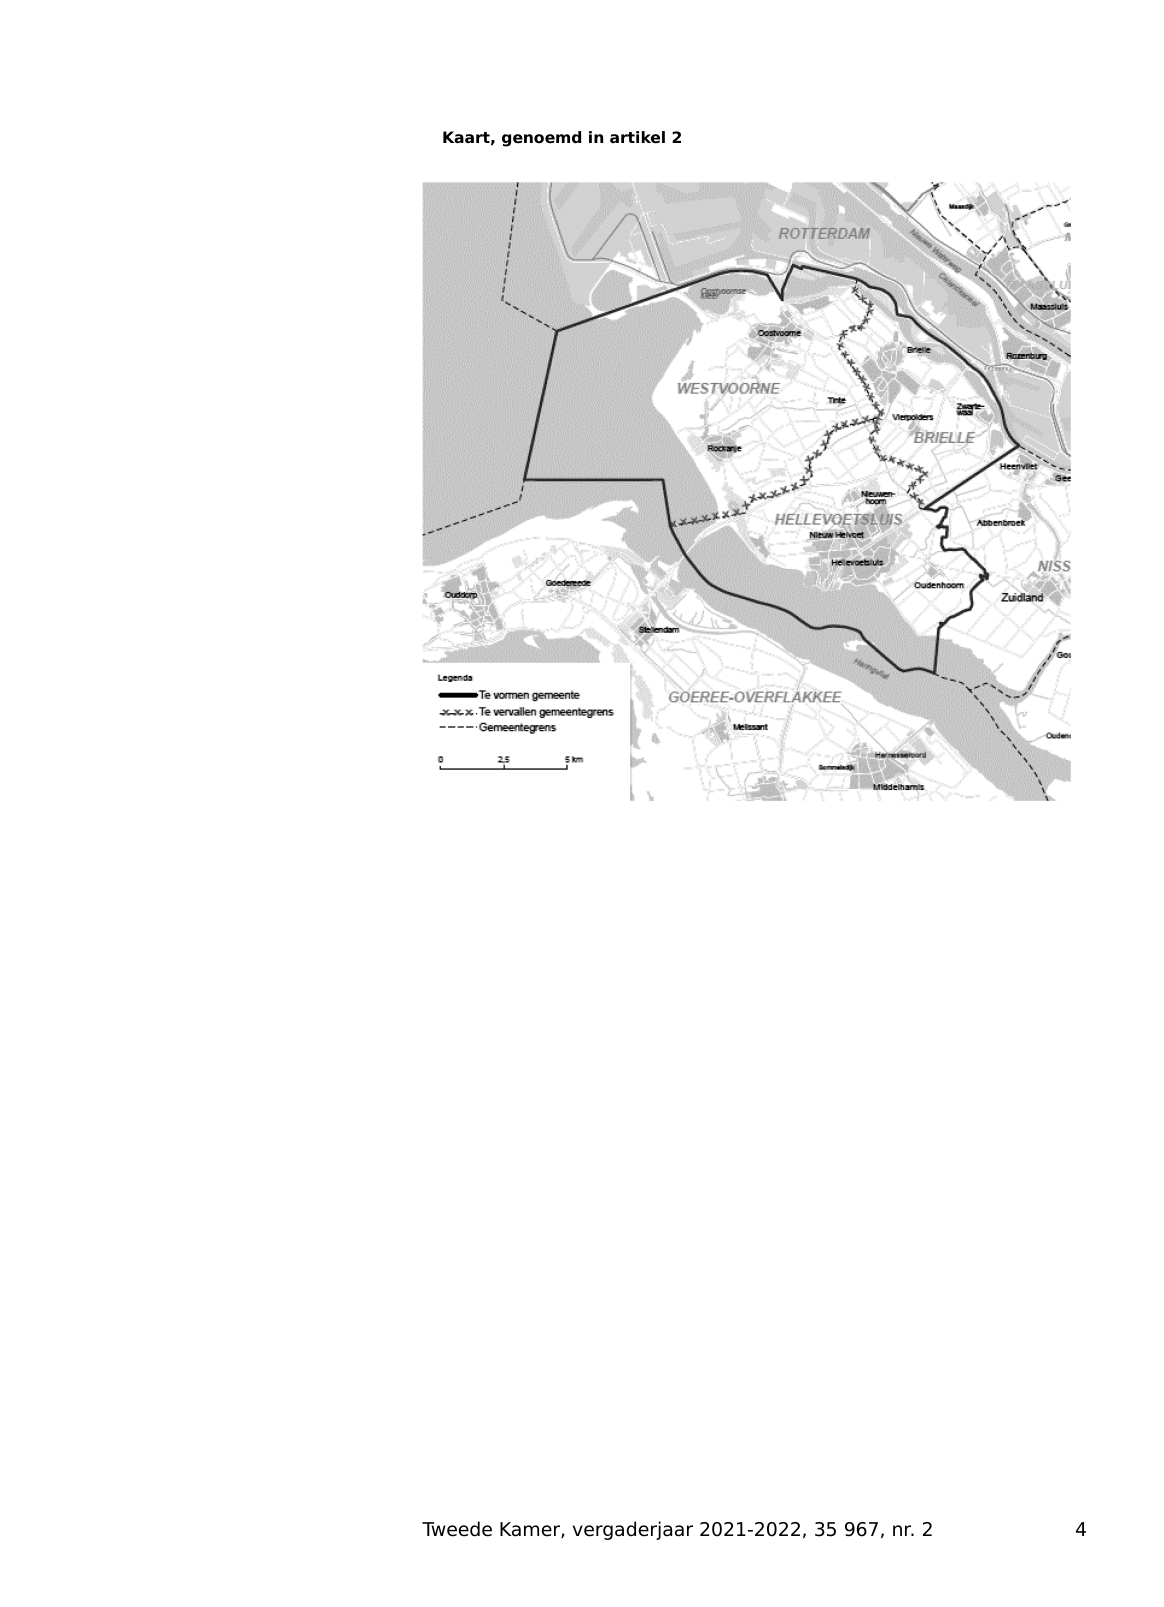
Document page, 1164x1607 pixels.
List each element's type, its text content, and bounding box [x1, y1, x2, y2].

picture [422, 181, 1072, 802]
text Kaart, genoemd in artikel 2 [422, 129, 1072, 148]
